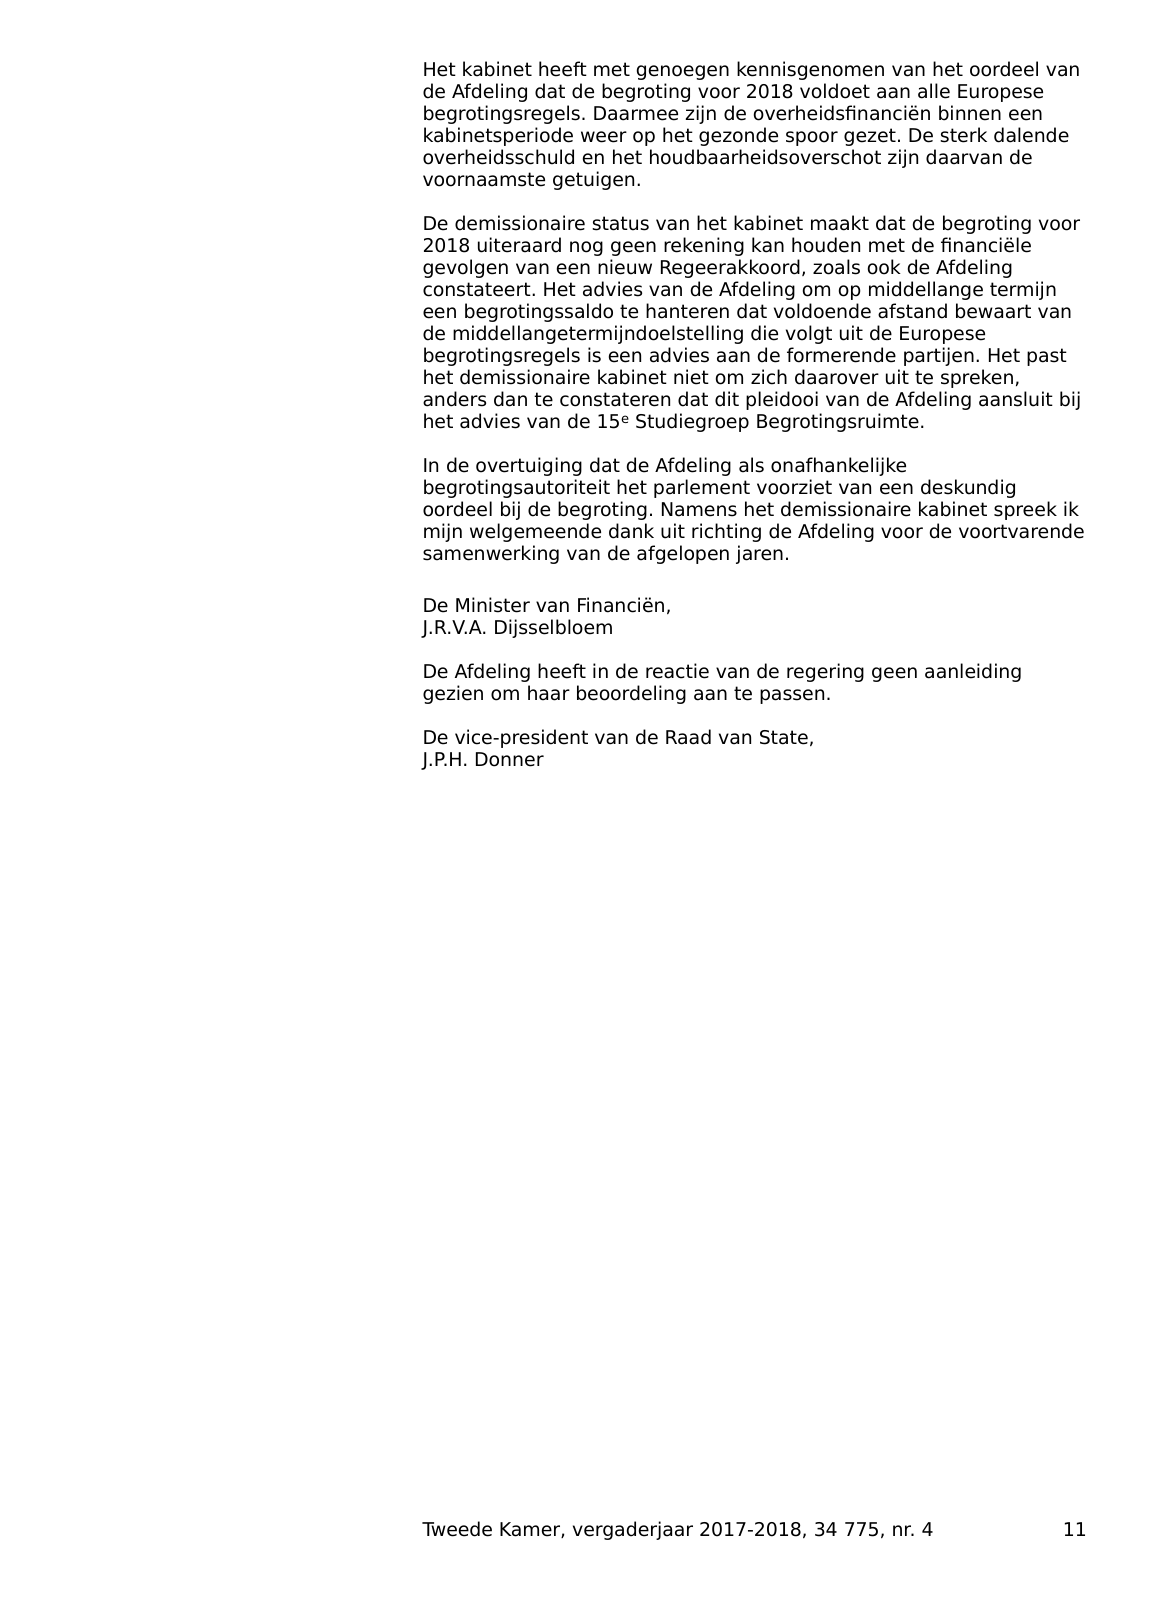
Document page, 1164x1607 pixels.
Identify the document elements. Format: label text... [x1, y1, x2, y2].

text De Afdeling heeft in de reactie van de regering geen aanleiding gezien om haar beoordeling aan te passen. [422, 661, 1087, 705]
text Het kabinet heeft met genoegen kennisgenomen van het oordeel van de Afdeling dat de begroting voor 2018 voldoet aan alle Europese begrotingsregels. Daarmee zijn de overheidsfinanciën binnen een kabinetsperiode weer op het gezonde spoor gezet. De sterk dalende overheidsschuld en het houdbaarheidsoverschot zijn daarvan de voornaamste getuigen. [422, 59, 1087, 191]
text De Minister van Financiën, J.R.V.A. Dijsselbloem [422, 595, 1087, 639]
text De demissionaire status van het kabinet maakt dat de begroting voor 2018 uiteraard nog geen rekening kan houden met de financiële gevolgen van een nieuw Regeerakkoord, zoals ook de Afdeling constateert. Het advies van de Afdeling om op middellange termijn een begrotingssaldo te hanteren dat voldoende afstand bewaart van de middellangetermijndoelstelling die volgt uit de Europese begrotingsregels is een advies aan de formerende partijen. Het past het demissionaire kabinet niet om zich daarover uit te spreken, anders dan te constateren dat dit pleidooi van de Afdeling aansluit bij het advies van de 15e Studiegroep Begrotingsruimte. [422, 213, 1087, 433]
text De vice-president van de Raad van State, J.P.H. Donner [422, 727, 1087, 771]
text In de overtuiging dat de Afdeling als onafhankelijke begrotingsautoriteit het parlement voorziet van een deskundig oordeel bij de begroting. Namens het demissionaire kabinet spreek ik mijn welgemeende dank uit richting de Afdeling voor de voortvarende samenwerking van de afgelopen jaren. [422, 455, 1087, 565]
